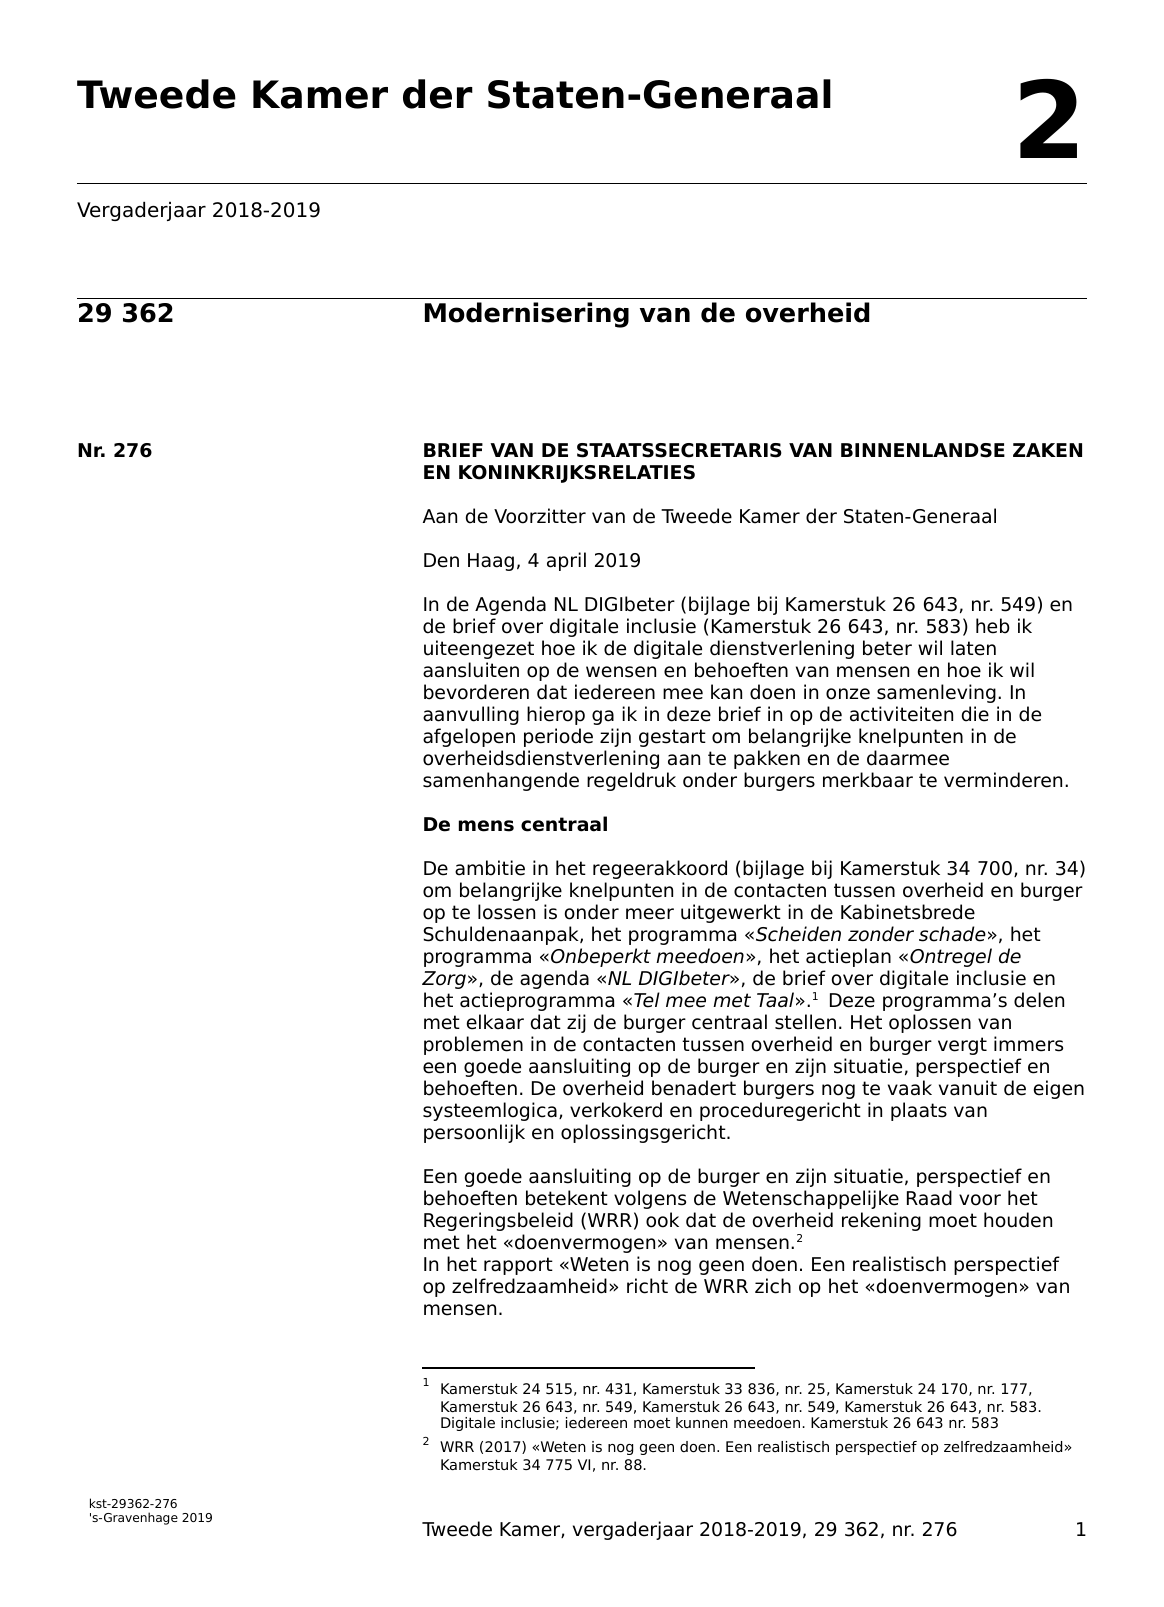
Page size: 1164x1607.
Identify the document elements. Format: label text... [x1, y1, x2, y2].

text Den Haag, 4 april 2019 [422, 550, 1087, 572]
text Een goede aansluiting op de burger en zijn situatie, perspectief en behoeften betekent volgens de Wetenschappelijke Raad voor het Regeringsbeleid (WRR) ook dat de overheid rekening moet houden met het «doenvermogen» van mensen. [422, 1166, 1087, 1254]
text In het rapport «Weten is nog geen doen. Een realistisch perspectief op zelfredzaamheid» richt de WRR zich op het «doenvermogen» van mensen. [422, 1254, 1087, 1320]
subtitle Nr. 276 BRIEF VAN DE STAATSSECRETARIS VAN BINNENLANDSE ZAKEN EN KONINKRIJKSRELATIES [77, 440, 1087, 484]
table_header 2 [886, 59, 1087, 183]
text In de Agenda NL DIGIbeter (bijlage bij Kamerstuk 26 643, nr. 549) en de brief over digitale inclusie (Kamerstuk 26 643, nr. 583) heb ik uiteengezet hoe ik de digitale dienstverlening beter wil laten aansluiten op de wensen en behoeften van mensen en hoe ik wil bevorderen dat iedereen mee kan doen in onze samenleving. In aanvulling hierop ga ik in deze brief in op de activiteiten die in de afgelopen periode zijn gestart om belangrijke knelpunten in de overheidsdienstverlening aan te pakken en de daarmee samenhangende regeldruk onder burgers merkbaar te verminderen. [422, 594, 1087, 792]
text De ambitie in het regeerakkoord (bijlage bij Kamerstuk 34 700, nr. 34) om belangrijke knelpunten in de contacten tussen overheid en burger op te lossen is onder meer uitgewerkt in de Kabinetsbrede Schuldenaanpak, het programma «Scheiden zonder schade», het programma «Onbeperkt meedoen», het actieplan «Ontregel de Zorg», de agenda «NL DIGIbeter», de brief over digitale inclusie en het actieprogramma «Tel mee met Taal». Deze programma’s delen met elkaar dat zij de burger centraal stellen. Het oplossen van problemen in de contacten tussen overheid en burger vergt immers een goede aansluiting op de burger en zijn situatie, perspectief en behoeften. De overheid benadert burgers nog te vaak vanuit de eigen systeemlogica, verkokerd en proceduregericht in plaats van persoonlijk en oplossingsgericht. [422, 858, 1087, 1144]
subtitle De mens centraal [422, 814, 1087, 836]
text WRR (2017) «Weten is nog geen doen. Een realistisch perspectief op zelfredzaamheid» Kamerstuk 34 775 VI, nr. 88. [422, 1435, 1087, 1474]
table_header Tweede Kamer der Staten-Generaal [77, 59, 886, 183]
table_cell Vergaderjaar 2018-2019 [77, 184, 1087, 298]
text Aan de Voorzitter van de Tweede Kamer der Staten-Generaal [422, 506, 1087, 528]
subtitle 29 362 Modernisering van de overheid [77, 299, 1087, 329]
text kst-29362-276 [88, 1497, 323, 1511]
text 's-Gravenhage 2019 [88, 1511, 323, 1525]
text Kamerstuk 24 515, nr. 431, Kamerstuk 33 836, nr. 25, Kamerstuk 24 170, nr. 177, Kamerstuk 26 643, nr. 549, Kamerstuk 26 643, nr. 549, Kamerstuk 26 643, nr. 583. Digitale inclusie; iedereen moet kunnen meedoen. Kamerstuk 26 643 nr. 583 [422, 1377, 1087, 1432]
